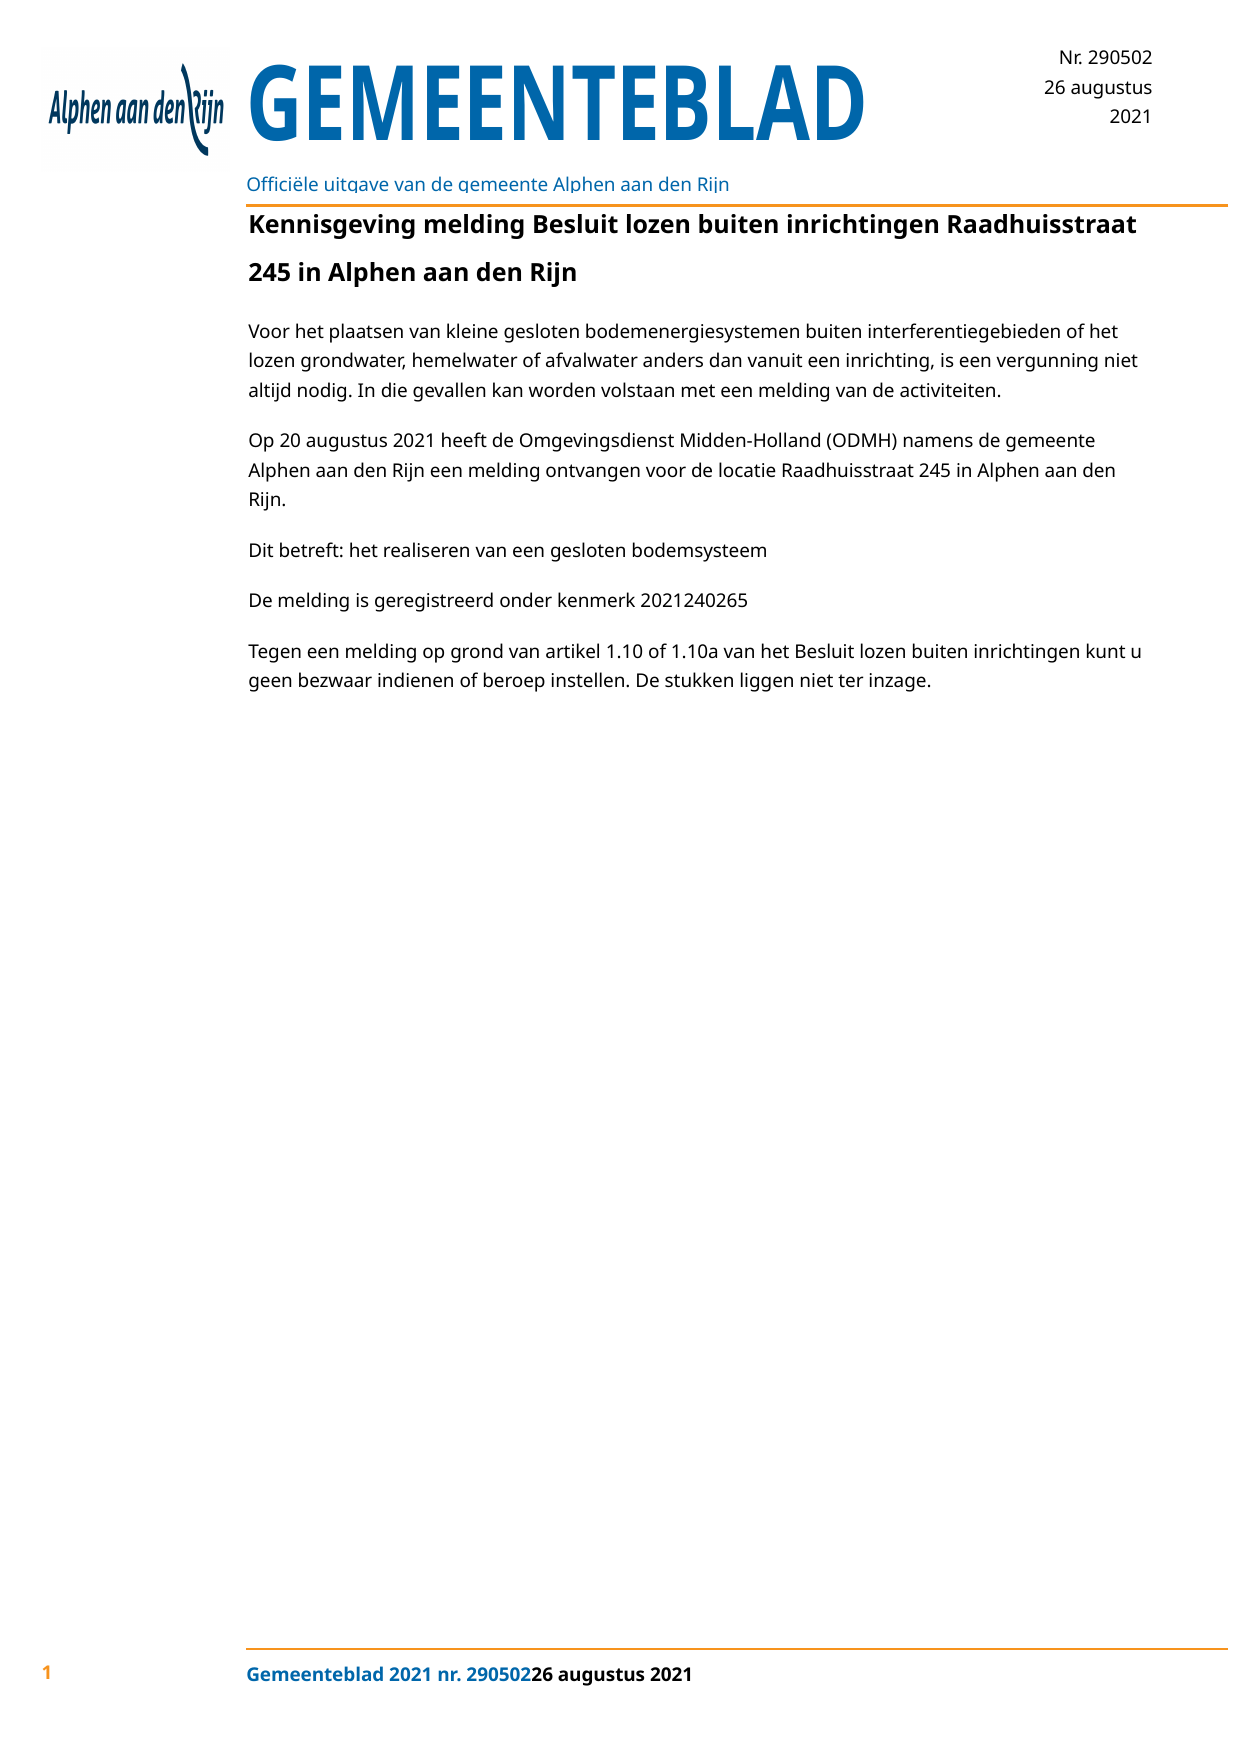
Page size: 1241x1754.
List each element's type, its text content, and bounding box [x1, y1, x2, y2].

text De melding is geregistreerd onder kenmerk 2021240265 [248, 587, 1152, 613]
text Kennisgeving melding Besluit lozen buiten inrichtingen Raadhuisstraat 245 in Alphen aan den Rijn [248, 207, 1152, 288]
text Op 20 augustus 2021 heeft de Omgevingsdienst Midden-Holland (ODMH) namens de gemeente Alphen aan den Rijn een melding ontvangen voor de locatie Raadhuisstraat 245 in Alphen aan den Rijn. [248, 427, 1152, 512]
text Tegen een melding op grond van artikel 1.10 of 1.10a van het Besluit lozen buiten inrichtingen kunt u geen bezwaar indienen of beroep instellen. De stukken liggen niet ter inzage. [248, 638, 1152, 693]
text Dit betreft: het realiseren van een gesloten bodemsysteem [248, 537, 1152, 563]
text Voor het plaatsen van kleine gesloten bodemenergiesystemen buiten interferentiegebieden of het lozen grondwater, hemelwater of afvalwater anders dan vanuit een inrichting, is een vergunning niet altijd nodig. In die gevallen kan worden volstaan met een melding van de activiteiten. [248, 318, 1152, 403]
picture [41, 47, 231, 172]
